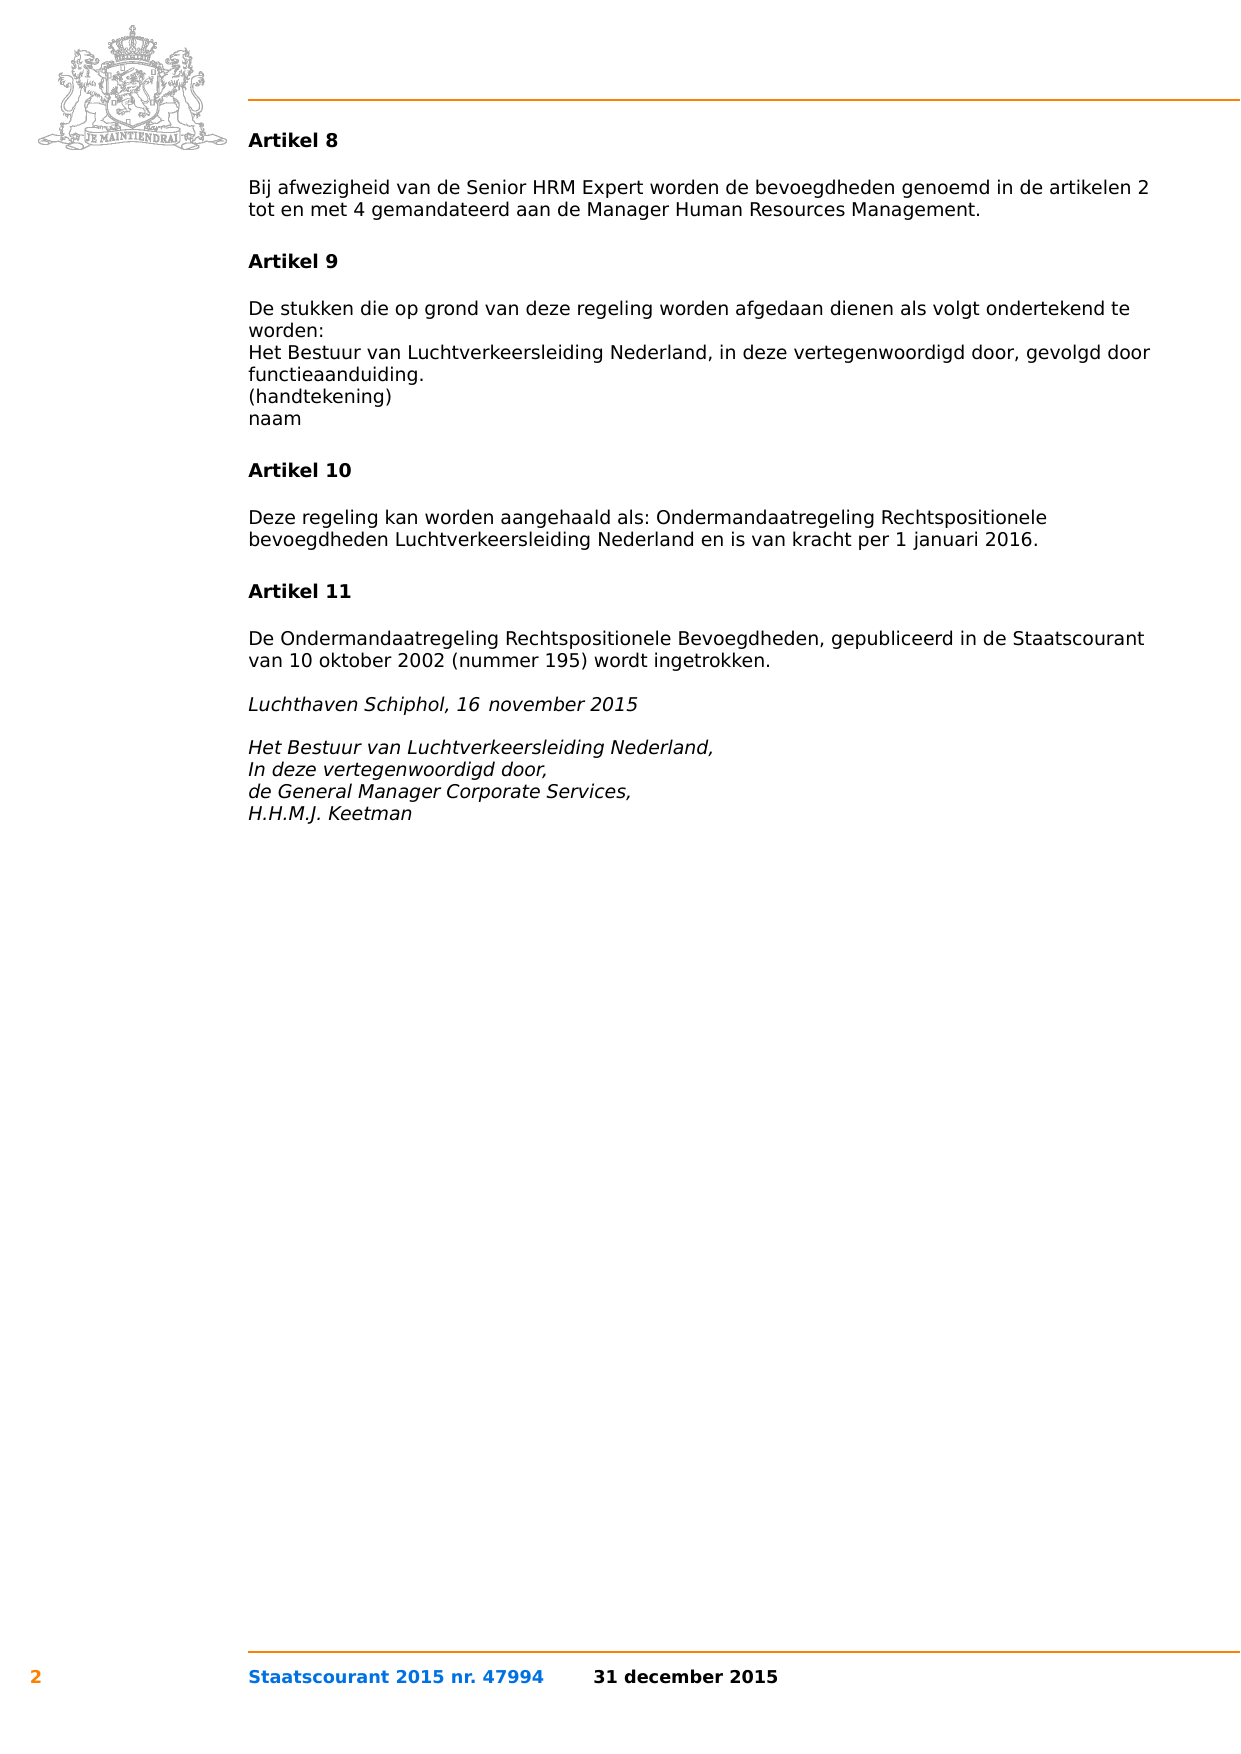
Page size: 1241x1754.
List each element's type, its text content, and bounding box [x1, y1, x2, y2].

text Luchthaven Schiphol, 16 november 2015 [248, 693, 1163, 715]
text De Ondermandaatregeling Rechtspositionele Bevoegdheden, gepubliceerd in de Staatscourant van 10 oktober 2002 (nummer 195) wordt ingetrokken. [248, 628, 1163, 672]
text Het Bestuur van Luchtverkeersleiding Nederland, In deze vertegenwoordigd door, de General Manager Corporate Services, H.H.M.J. Keetman [248, 737, 1163, 825]
text Het Bestuur van Luchtverkeersleiding Nederland, in deze vertegenwoordigd door, gevolgd door functieaanduiding. [248, 342, 1163, 386]
subtitle Artikel 8 [248, 130, 1163, 152]
subtitle Artikel 10 [248, 460, 1163, 482]
picture [38, 25, 227, 150]
subtitle Artikel 11 [248, 581, 1163, 603]
text Deze regeling kan worden aangehaald als: Ondermandaatregeling Rechtspositionele bevoegdheden Luchtverkeersleiding Nederland en is van kracht per 1 januari 2016. [248, 507, 1163, 551]
text De stukken die op grond van deze regeling worden afgedaan dienen als volgt ondertekend te worden: [248, 298, 1163, 342]
text (handtekening) [248, 386, 1163, 408]
subtitle Artikel 9 [248, 251, 1163, 273]
text Bij afwezigheid van de Senior HRM Expert worden de bevoegdheden genoemd in de artikelen 2 tot en met 4 gemandateerd aan de Manager Human Resources Management. [248, 177, 1163, 221]
text naam [248, 408, 1163, 430]
